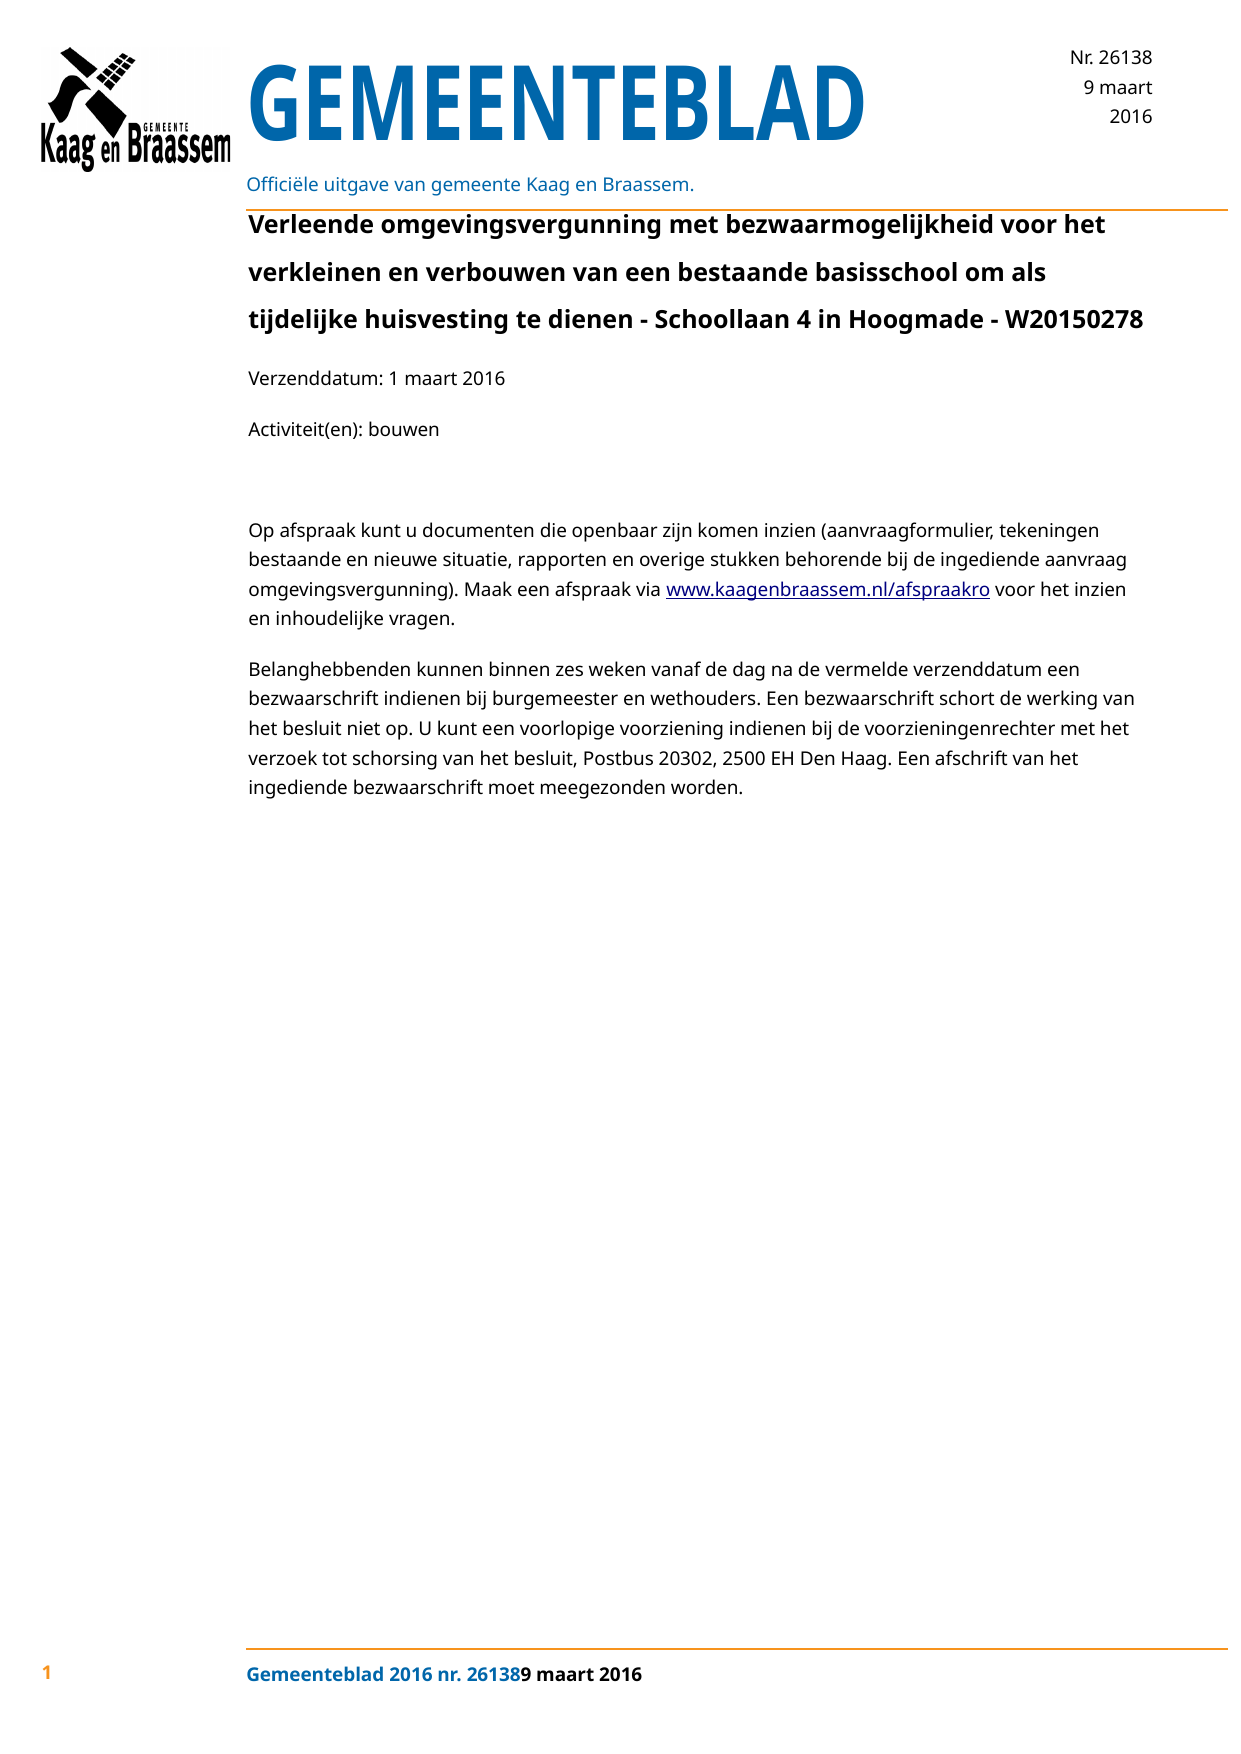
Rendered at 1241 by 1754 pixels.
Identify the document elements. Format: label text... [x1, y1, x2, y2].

text Activiteit(en): bouwen [248, 416, 1152, 442]
text Verleende omgevingsvergunning met bezwaarmogelijkheid voor het verkleinen en verbouwen van een bestaande basisschool om als tijdelijke huisvesting te dienen - Schoollaan 4 in Hoogmade - W20150278 [248, 211, 1152, 336]
picture [41, 47, 231, 172]
text Belanghebbenden kunnen binnen zes weken vanaf de dag na de vermelde verzenddatum een bezwaarschrift indienen bij burgemeester en wethouders. Een bezwaarschrift schort de werking van het besluit niet op. U kunt een voorlopige voorziening indienen bij de voorzieningenrechter met het verzoek tot schorsing van het besluit, Postbus 20302, 2500 EH Den Haag. Een afschrift van het ingediende bezwaarschrift moet meegezonden worden. [248, 656, 1152, 800]
text Verzenddatum: 1 maart 2016 [248, 366, 1152, 391]
text Op afspraak kunt u documenten die openbaar zijn komen inzien (aanvraagformulier, tekeningen bestaande en nieuwe situatie, rapporten en overige stukken behorende bij de ingediende aanvraag omgevingsvergunning). Maak een afspraak via www.kaagenbraassem.nl/afspraakro voor het inzien en inhoudelijke vragen. [248, 517, 1152, 631]
